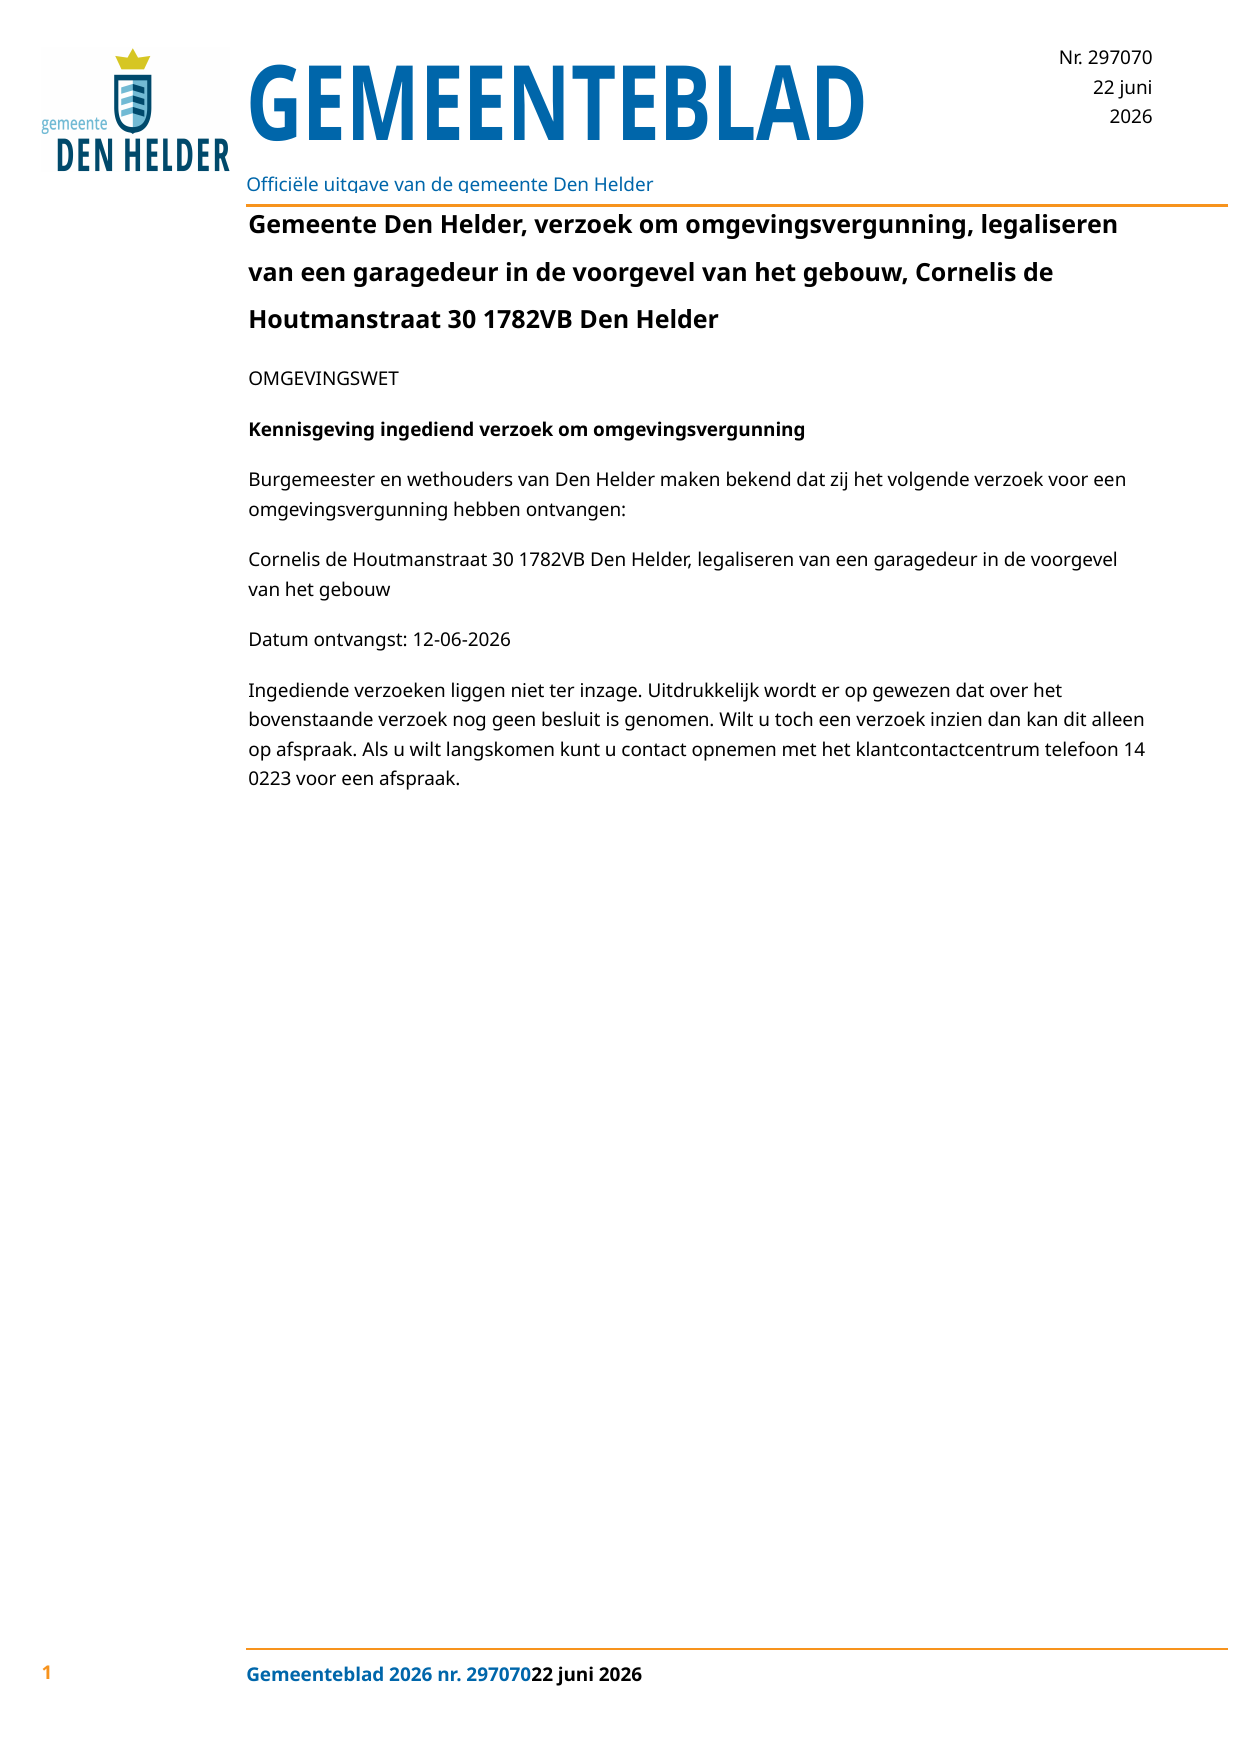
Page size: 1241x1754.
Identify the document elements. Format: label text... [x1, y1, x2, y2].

text Burgemeester en wethouders van Den Helder maken bekend dat zij het volgende verzoek voor een omgevingsvergunning hebben ontvangen: [248, 466, 1152, 522]
text Cornelis de Houtmanstraat 30 1782VB Den Helder, legaliseren van een garagedeur in de voorgevel van het gebouw [248, 546, 1152, 602]
text Gemeente Den Helder, verzoek om omgevingsvergunning, legaliseren van een garagedeur in de voorgevel van het gebouw, Cornelis de Houtmanstraat 30 1782VB Den Helder [248, 207, 1152, 336]
picture [100, 154, 106, 172]
picture [182, 144, 187, 165]
picture [130, 157, 135, 172]
picture [63, 144, 68, 165]
picture [220, 160, 224, 172]
text Ingediende verzoeken liggen niet ter inzage. Uitdrukkelijk wordt er op gewezen dat over het bovenstaande verzoek nog geen besluit is genomen. Wilt u toch een verzoek inzien dan kan dit alleen op afspraak. Als u wilt langskomen kunt u contact opnemen met het klantcontactcentrum telefoon 14 0223 voor een afspraak. [248, 677, 1152, 791]
text Datum ontvangst: 12-06-2026 [248, 626, 1152, 652]
picture [41, 47, 231, 172]
text OMGEVINGSWET [248, 366, 1152, 391]
text Kennisgeving ingediend verzoek om omgevingsvergunning [248, 416, 1152, 442]
